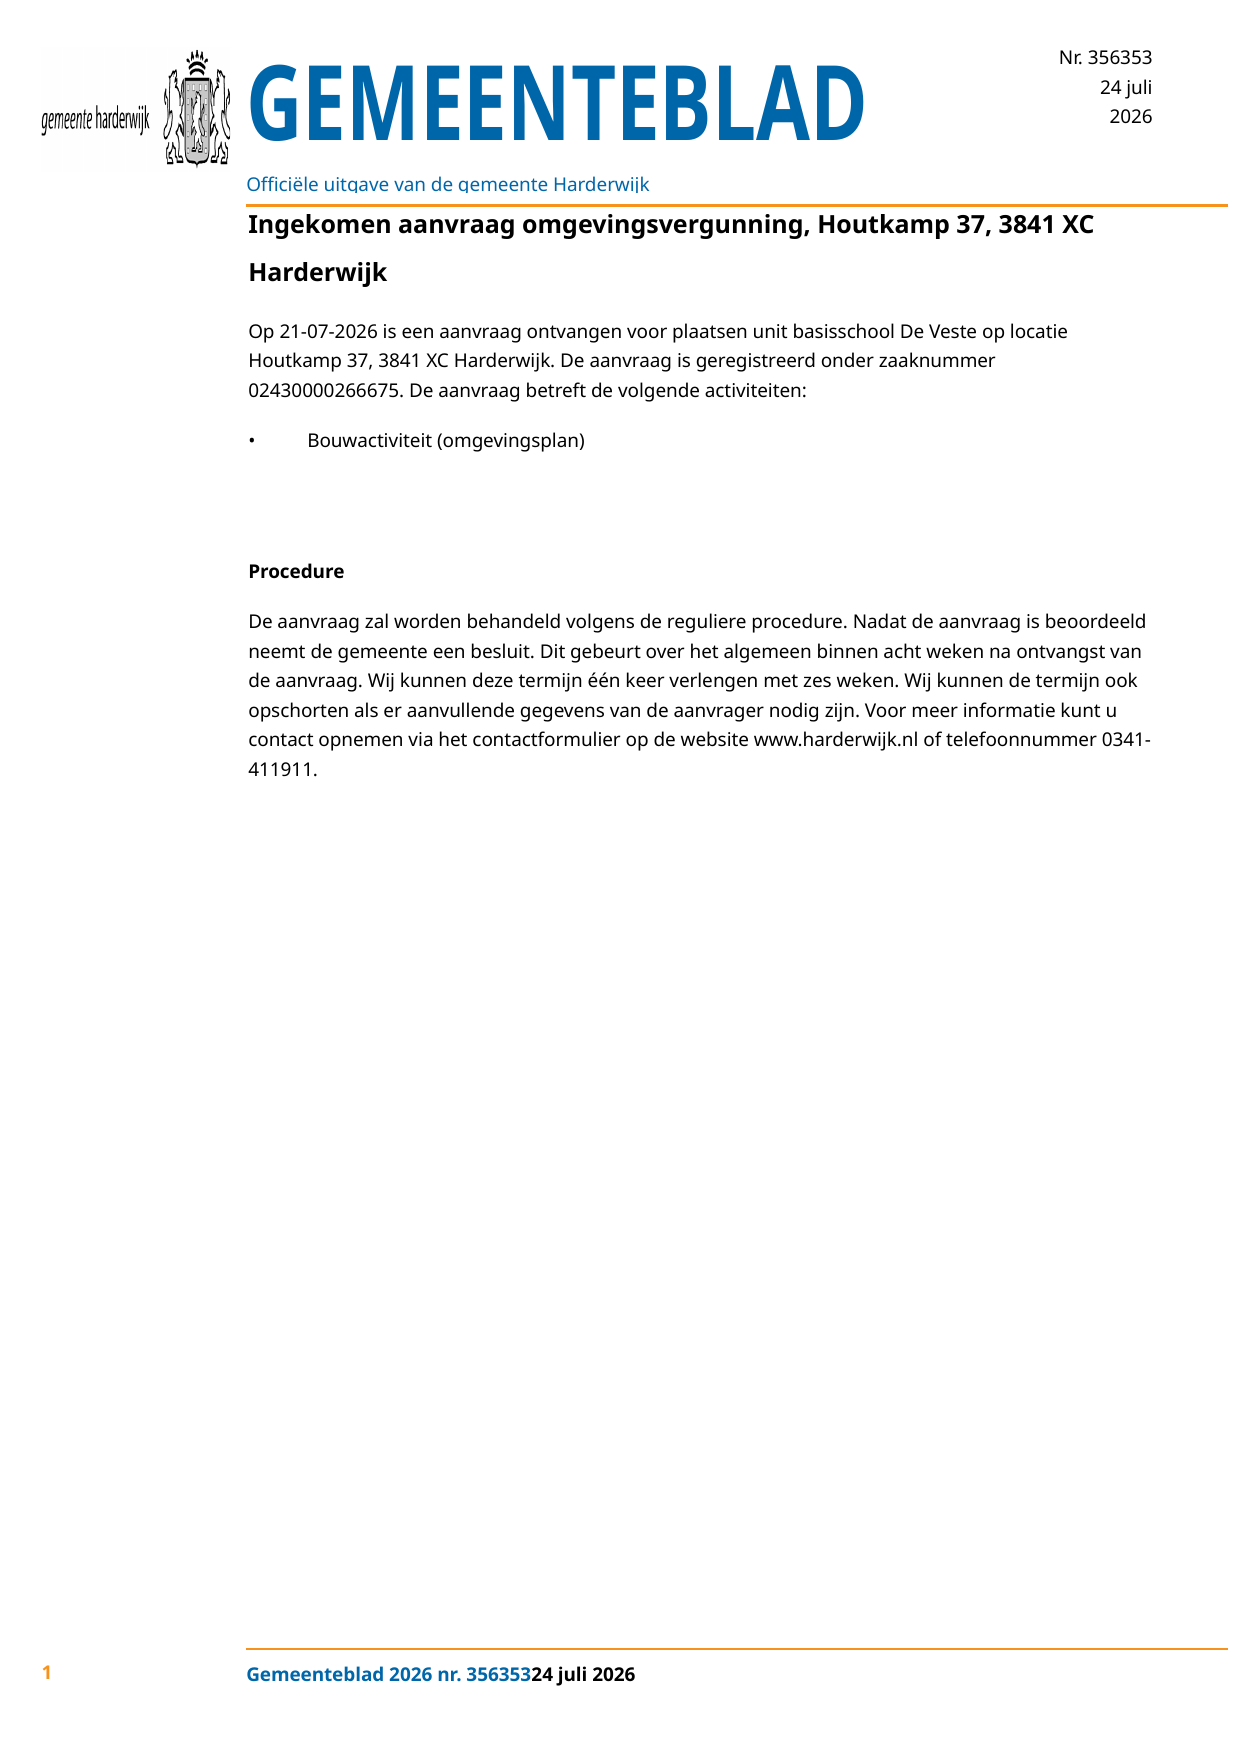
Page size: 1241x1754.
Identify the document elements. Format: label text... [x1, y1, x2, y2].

text De aanvraag zal worden behandeld volgens de reguliere procedure. Nadat de aanvraag is beoordeeld neemt de gemeente een besluit. Dit gebeurt over het algemeen binnen acht weken na ontvangst van de aanvraag. Wij kunnen deze termijn één keer verlengen met zes weken. Wij kunnen de termijn ook opschorten als er aanvullende gegevens van de aanvrager nodig zijn. Voor meer informatie kunt u contact opnemen via het contactformulier op de website www.harderwijk.nl of telefoonnummer 0341-411911. [248, 608, 1152, 782]
text Op 21-07-2026 is een aanvraag ontvangen voor plaatsen unit basisschool De Veste op locatie Houtkamp 37, 3841 XC Harderwijk. De aanvraag is geregistreerd onder zaaknummer 02430000266675. De aanvraag betreft de volgende activiteiten: [248, 318, 1152, 403]
list Bouwactiviteit (omgevingsplan) [248, 427, 1152, 453]
text Ingekomen aanvraag omgevingsvergunning, Houtkamp 37, 3841 XC Harderwijk [248, 207, 1152, 288]
picture [41, 47, 231, 172]
text Procedure [248, 558, 1152, 584]
